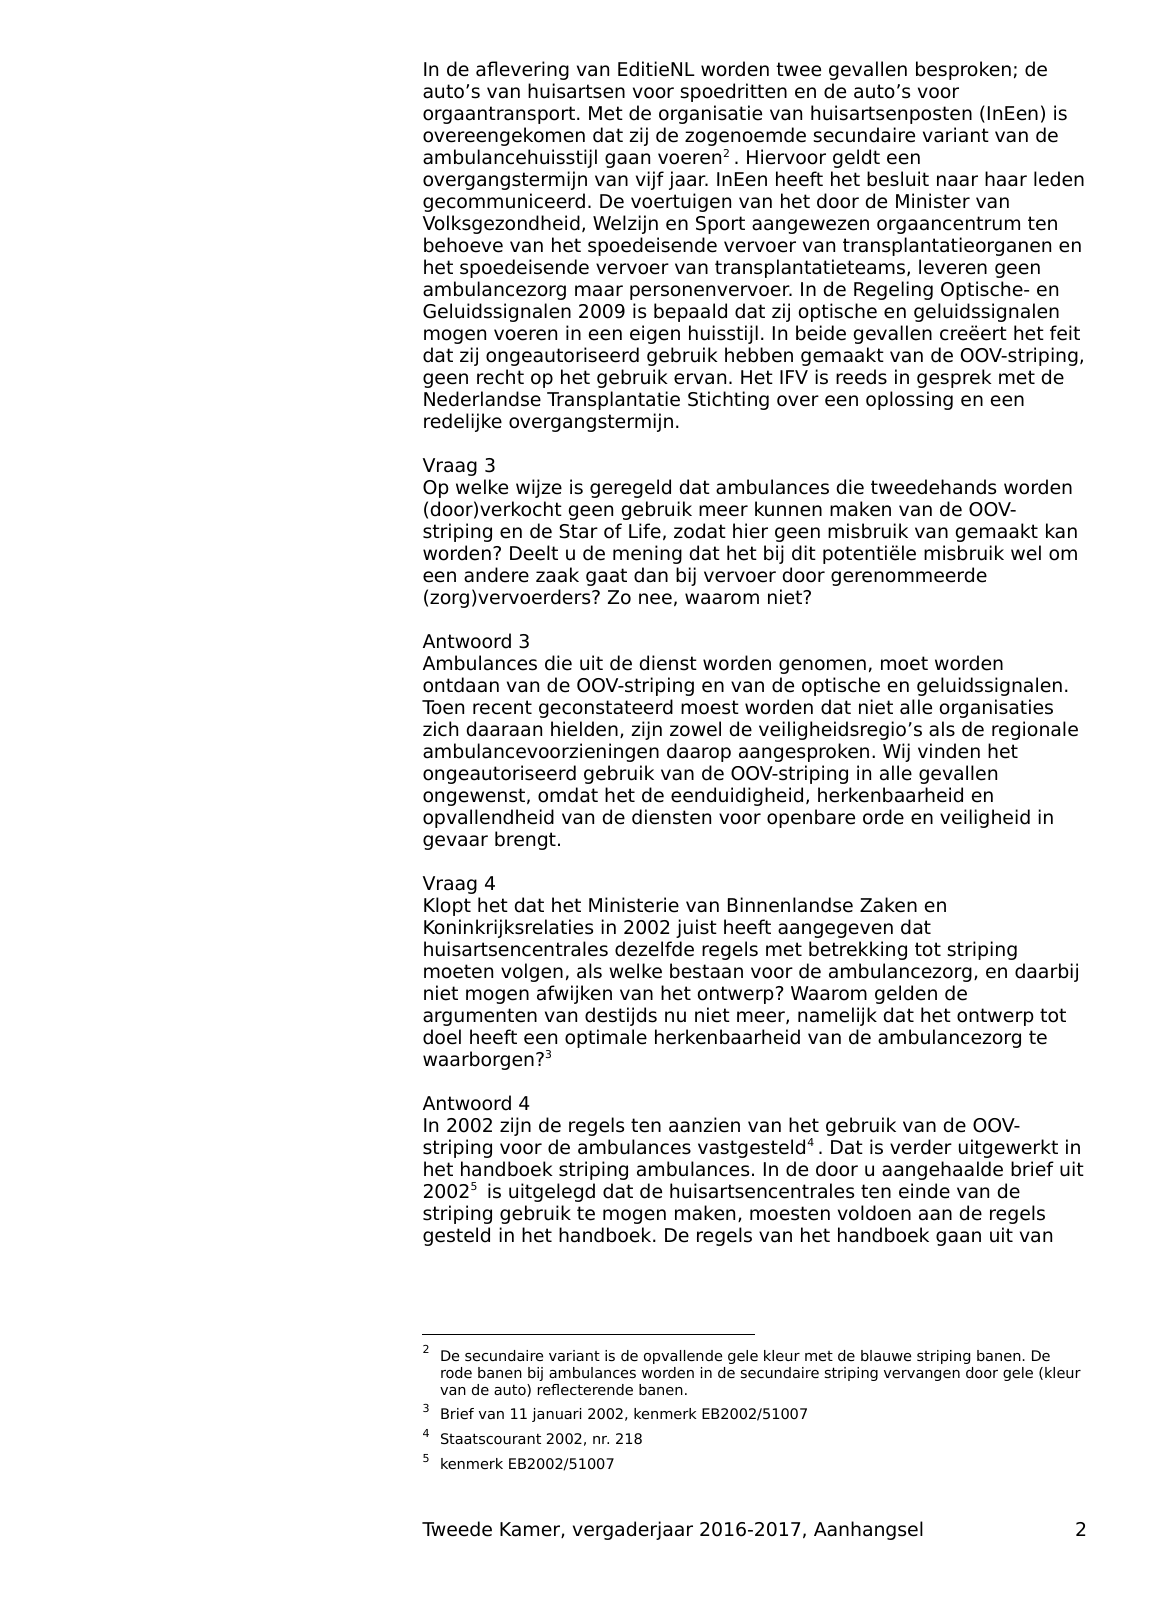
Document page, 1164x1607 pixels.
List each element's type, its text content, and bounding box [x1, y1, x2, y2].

text kenmerk EB2002/51007 [422, 1452, 1087, 1474]
text Antwoord 3 [422, 631, 1087, 653]
text De secundaire variant is de opvallende gele kleur met de blauwe striping banen. De rode banen bij ambulances worden in de secundaire striping vervangen door gele (kleur van de auto) reflecterende banen. [422, 1343, 1087, 1399]
text Antwoord 4 [422, 1093, 1087, 1115]
text Brief van 11 januari 2002, kenmerk EB2002/51007 [422, 1402, 1087, 1424]
text Op welke wijze is geregeld dat ambulances die tweedehands worden (door)verkocht geen gebruik meer kunnen maken van de OOV-striping en de Star of Life, zodat hier geen misbruik van gemaakt kan worden? Deelt u de mening dat het bij dit potentiële misbruik wel om een andere zaak gaat dan bij vervoer door gerenommeerde (zorg)vervoerders? Zo nee, waarom niet? [422, 477, 1087, 609]
text Staatscourant 2002, nr. 218 [422, 1427, 1087, 1449]
text In de aflevering van EditieNL worden twee gevallen besproken; de auto’s van huisartsen voor spoedritten en de auto’s voor orgaantransport. Met de organisatie van huisartsenposten (InEen) is overeengekomen dat zij de zogenoemde secundaire variant van de ambulancehuisstijl gaan voeren. Hiervoor geldt een overgangstermijn van vijf jaar. InEen heeft het besluit naar haar leden gecommuniceerd. De voertuigen van het door de Minister van Volksgezondheid, Welzijn en Sport aangewezen orgaancentrum ten behoeve van het spoedeisende vervoer van transplantatieorganen en het spoedeisende vervoer van transplantatieteams, leveren geen ambulancezorg maar personenvervoer. In de Regeling Optische- en Geluidssignalen 2009 is bepaald dat zij optische en geluidssignalen mogen voeren in een eigen huisstijl. In beide gevallen creëert het feit dat zij ongeautoriseerd gebruik hebben gemaakt van de OOV-striping, geen recht op het gebruik ervan. Het IFV is reeds in gesprek met de Nederlandse Transplantatie Stichting over een oplossing en een redelijke overgangstermijn. [422, 59, 1087, 433]
text In 2002 zijn de regels ten aanzien van het gebruik van de OOV-striping voor de ambulances vastgesteld. Dat is verder uitgewerkt in het handboek striping ambulances. In de door u aangehaalde brief uit 2002 is uitgelegd dat de huisartsencentrales ten einde van de striping gebruik te mogen maken, moesten voldoen aan de regels gesteld in het handboek. De regels van het handboek gaan uit van [422, 1115, 1087, 1247]
text Ambulances die uit de dienst worden genomen, moet worden ontdaan van de OOV-striping en van de optische en geluidssignalen. Toen recent geconstateerd moest worden dat niet alle organisaties zich daaraan hielden, zijn zowel de veiligheidsregio’s als de regionale ambulancevoorzieningen daarop aangesproken. Wij vinden het ongeautoriseerd gebruik van de OOV-striping in alle gevallen ongewenst, omdat het de eenduidigheid, herkenbaarheid en opvallendheid van de diensten voor openbare orde en veiligheid in gevaar brengt. [422, 653, 1087, 851]
text Vraag 4 [422, 873, 1087, 895]
text Klopt het dat het Ministerie van Binnenlandse Zaken en Koninkrijksrelaties in 2002 juist heeft aangegeven dat huisartsencentrales dezelfde regels met betrekking tot striping moeten volgen, als welke bestaan voor de ambulancezorg, en daarbij niet mogen afwijken van het ontwerp? Waarom gelden de argumenten van destijds nu niet meer, namelijk dat het ontwerp tot doel heeft een optimale herkenbaarheid van de ambulancezorg te waarborgen? [422, 895, 1087, 1071]
text Vraag 3 [422, 455, 1087, 477]
